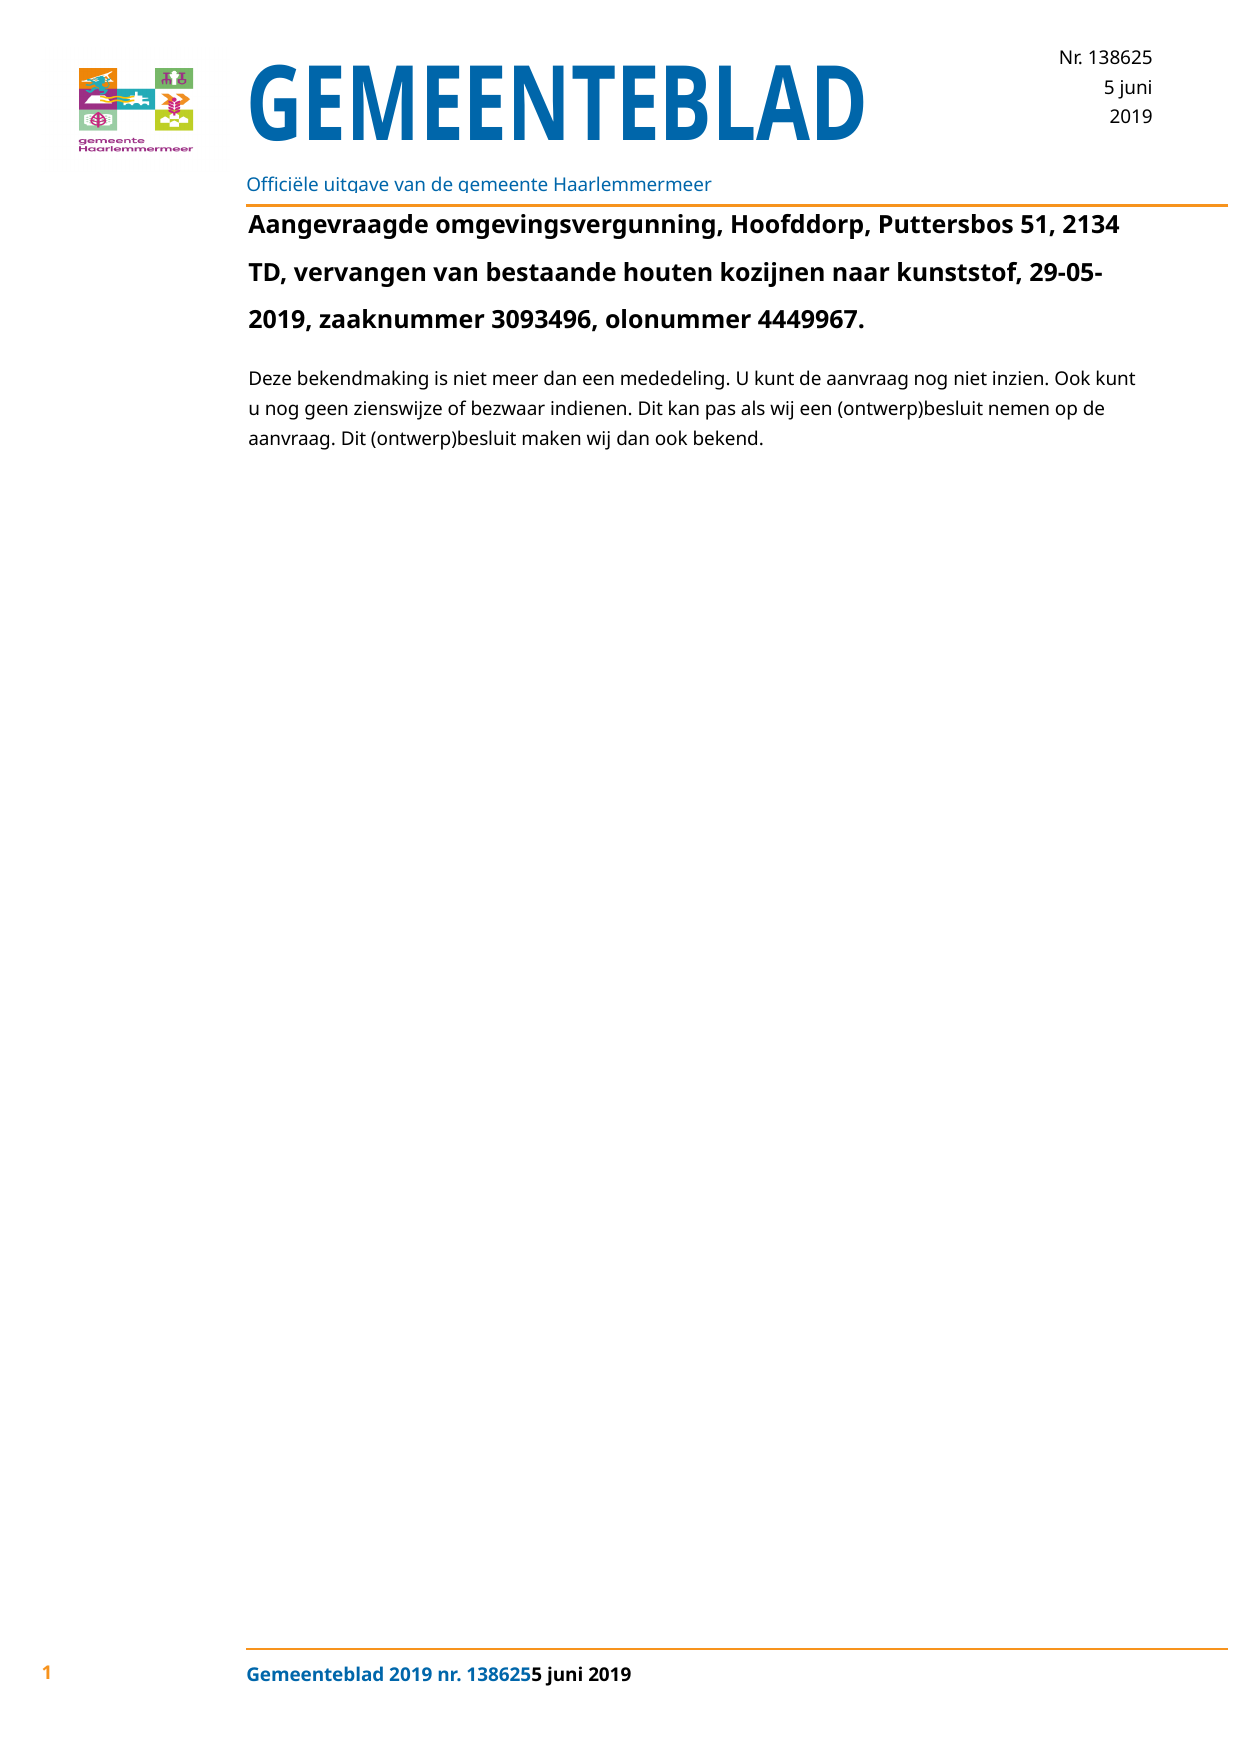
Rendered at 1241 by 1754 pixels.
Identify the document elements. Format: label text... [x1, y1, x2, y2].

text Aangevraagde omgevingsvergunning, Hoofddorp, Puttersbos 51, 2134 TD, vervangen van bestaande houten kozijnen naar kunststof, 29-05-2019, zaaknummer 3093496, olonummer 4449967. [248, 207, 1152, 336]
picture [41, 47, 231, 172]
text Deze bekendmaking is niet meer dan een mededeling. U kunt de aanvraag nog niet inzien. Ook kunt u nog geen zienswijze of bezwaar indienen. Dit kan pas als wij een (ontwerp)besluit nemen op de aanvraag. Dit (ontwerp)besluit maken wij dan ook bekend. [248, 366, 1152, 450]
